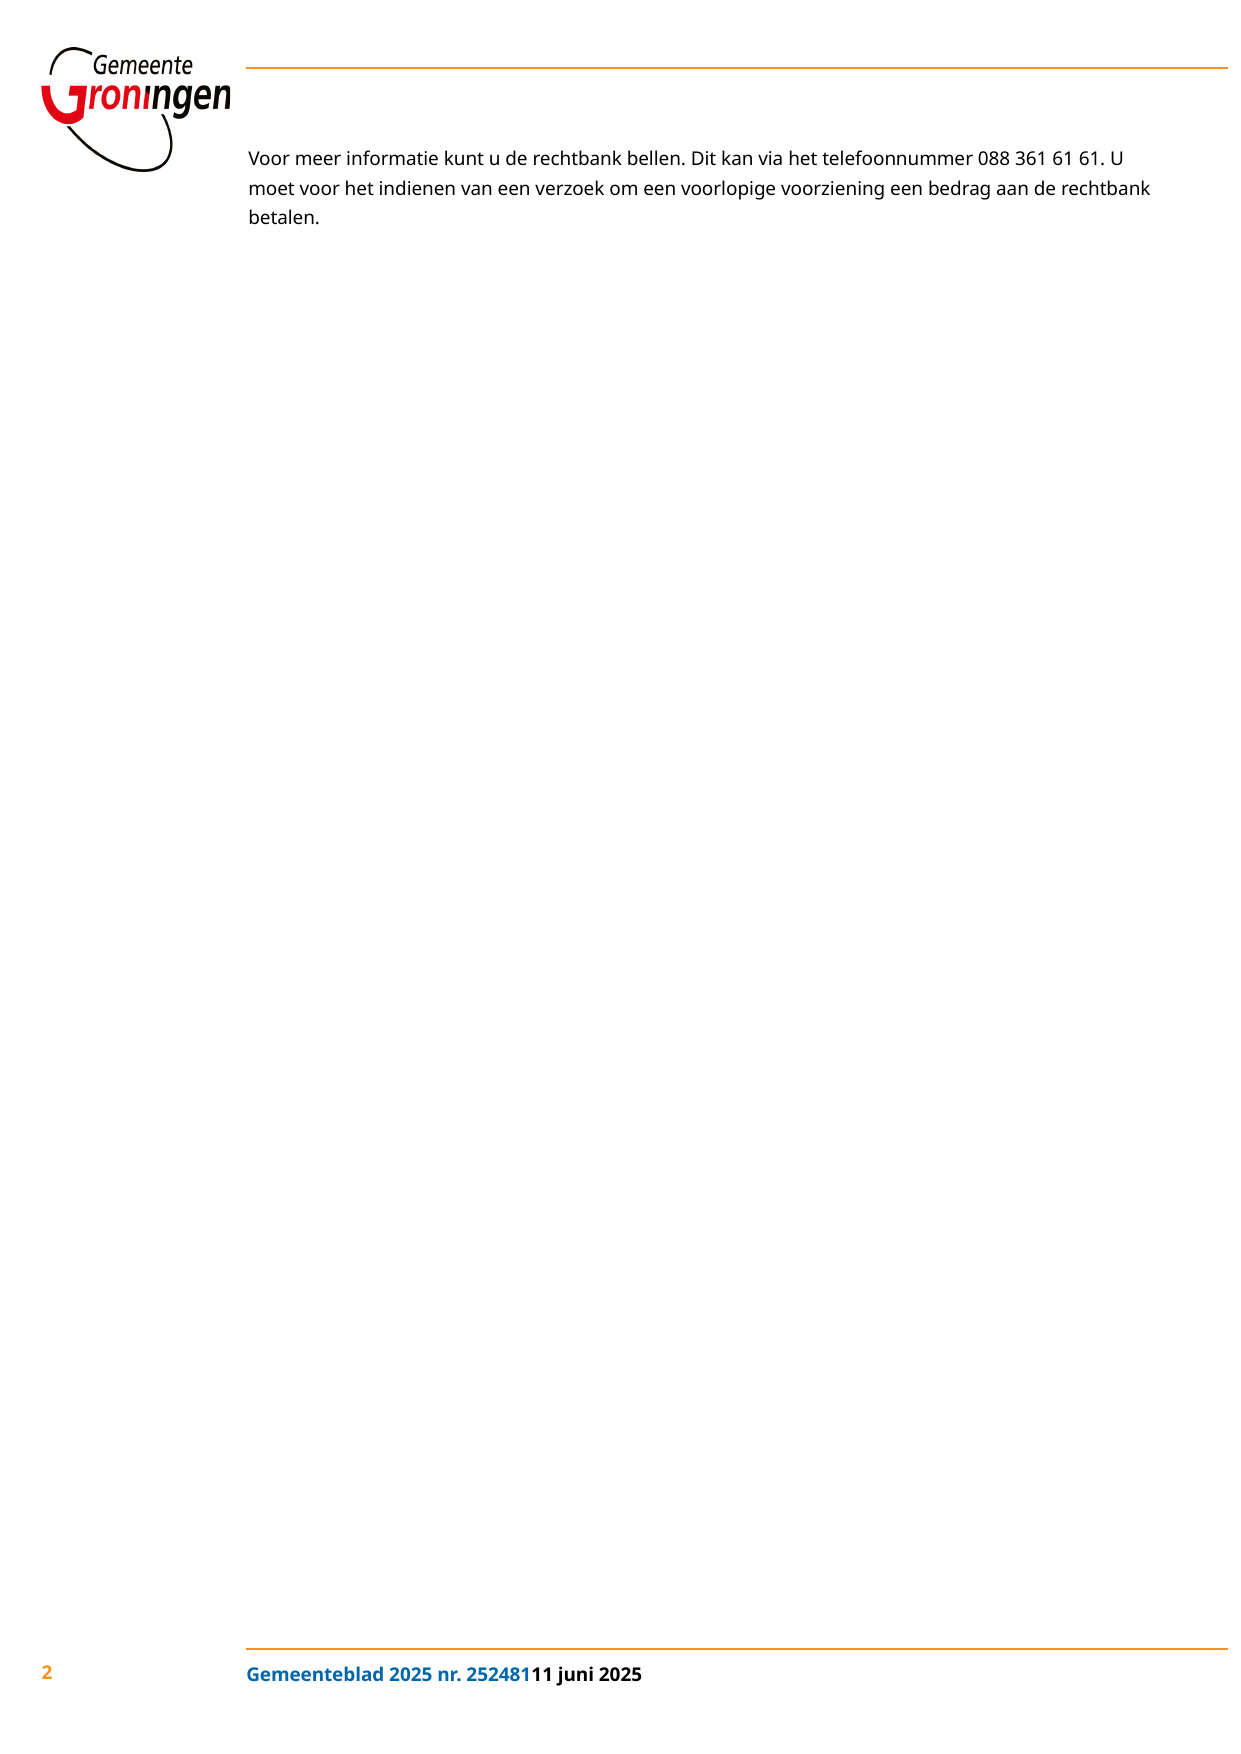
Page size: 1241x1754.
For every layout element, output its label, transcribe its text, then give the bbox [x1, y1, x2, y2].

text Voor meer informatie kunt u de rechtbank bellen. Dit kan via het telefoonnummer 088 361 61 61. U moet voor het indienen van een verzoek om een voorlopige voorziening een bedrag aan de rechtbank betalen. [248, 145, 1152, 230]
picture [41, 47, 231, 172]
